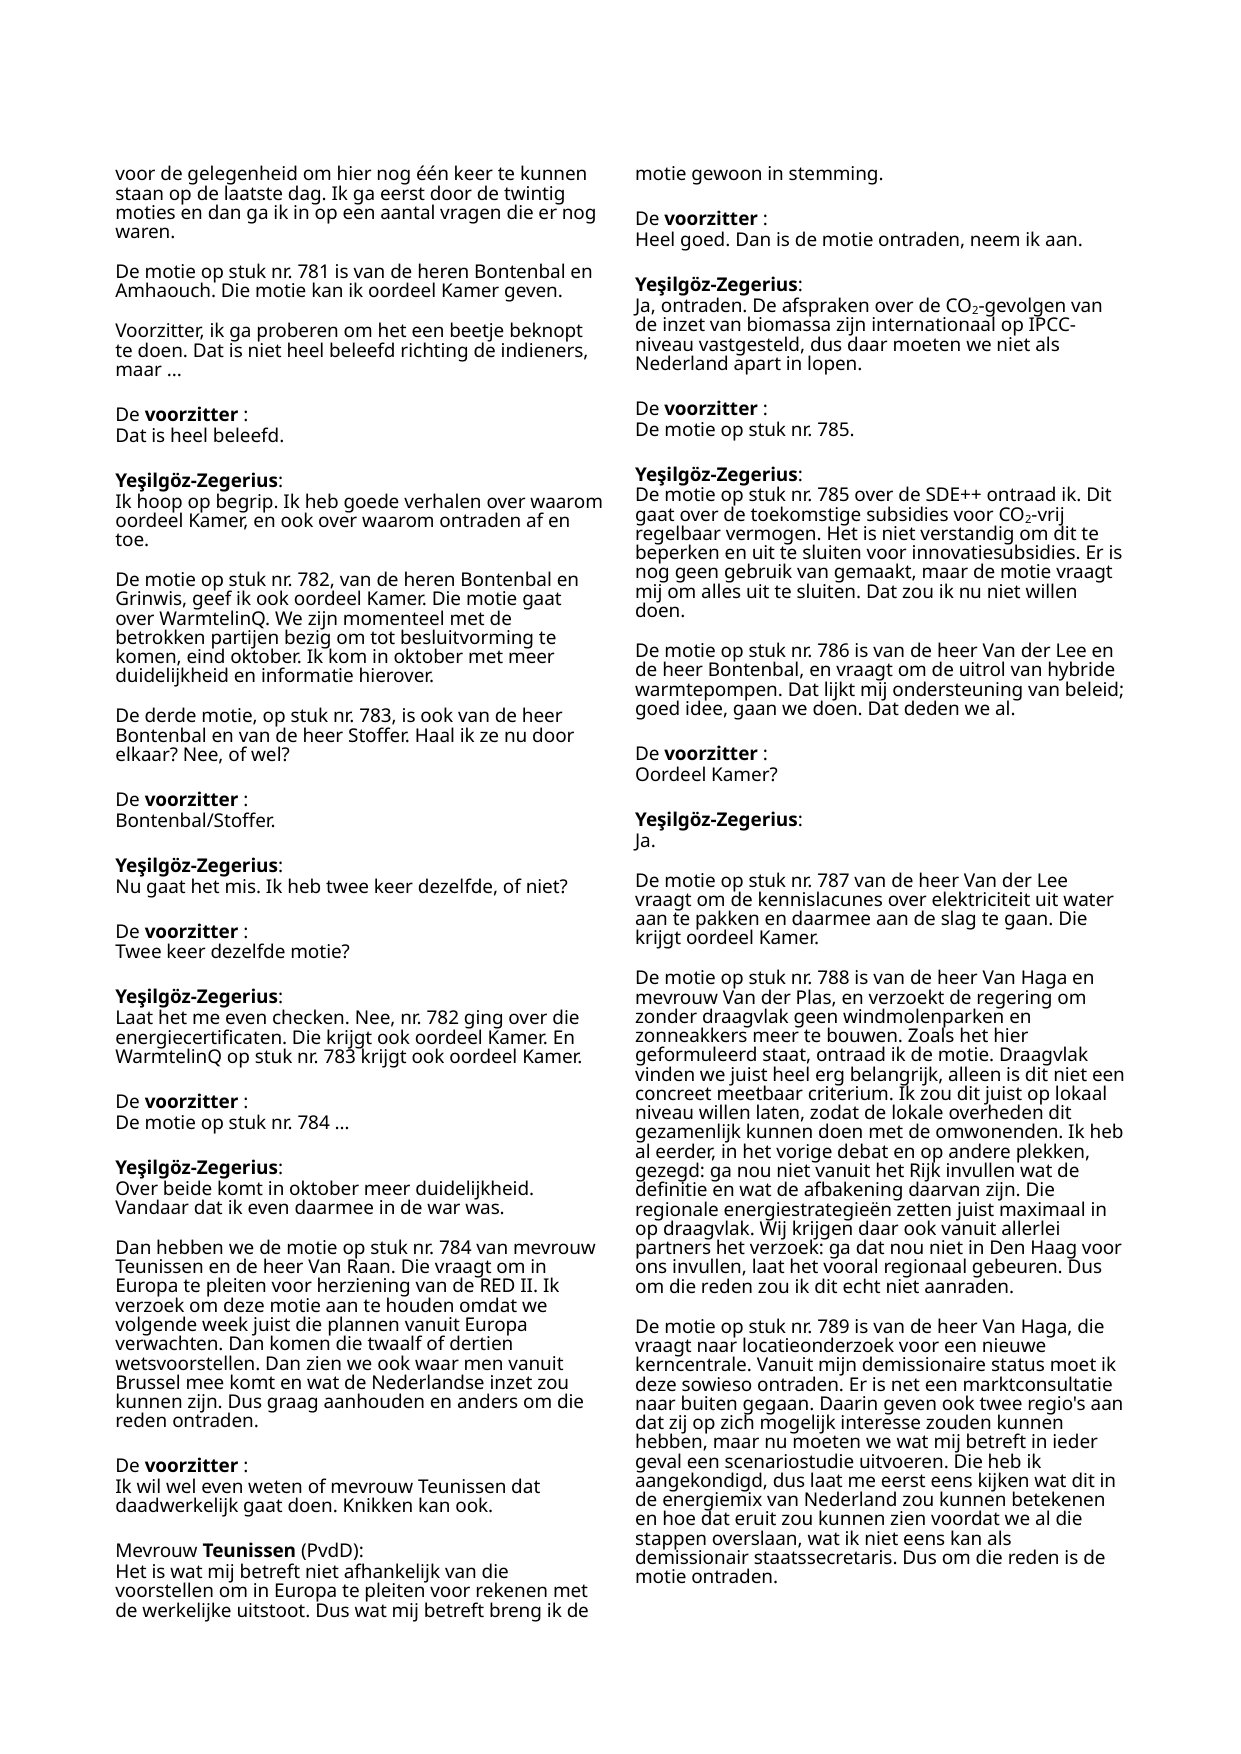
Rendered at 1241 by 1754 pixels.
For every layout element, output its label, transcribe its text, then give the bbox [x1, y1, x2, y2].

text De voorzitter : [635, 395, 1125, 421]
text Laat het me even checken. Nee, nr. 782 ging over die energiecertificaten. Die krijgt ook oordeel Kamer. En WarmtelinQ op stuk nr. 783 krijgt ook oordeel Kamer. [115, 1009, 605, 1067]
text Mevrouw Teunissen (PvdD): [115, 1537, 605, 1563]
text Ja, ontraden. De afspraken over de CO2-gevolgen van de inzet van biomassa zijn internationaal op IPCC-niveau vastgesteld, dus daar moeten we niet als Nederland apart in lopen. [635, 297, 1125, 374]
text De motie op stuk nr. 781 is van de heren Bontenbal en Amhaouch. Die motie kan ik oordeel Kamer geven. [115, 263, 605, 302]
text Yeşilgöz-Zegerius: [635, 806, 1125, 832]
text De voorzitter : [115, 1088, 605, 1114]
text De derde motie, op stuk nr. 783, is ook van de heer Bontenbal en van de heer Stoffer. Haal ik ze nu door elkaar? Nee, of wel? [115, 707, 605, 765]
text Dan hebben we de motie op stuk nr. 784 van mevrouw Teunissen en de heer Van Raan. Die vraagt om in Europa te pleiten voor herziening van de RED II. Ik verzoek om deze motie aan te houden omdat we volgende week juist die plannen vanuit Europa verwachten. Dan komen die twaalf of dertien wetsvoorstellen. Dan zien we ook waar men vanuit Brussel mee komt en wat de Nederlandse inzet zou kunnen zijn. Dus graag aanhouden en anders om die reden ontraden. [115, 1239, 605, 1432]
text De motie op stuk nr. 788 is van de heer Van Haga en mevrouw Van der Plas, en verzoekt de regering om zonder draagvlak geen windmolenparken en zonneakkers meer te bouwen. Zoals het hier geformuleerd staat, ontraad ik de motie. Draagvlak vinden we juist heel erg belangrijk, alleen is dit niet een concreet meetbaar criterium. Ik zou dit juist op lokaal niveau willen laten, zodat de lokale overheden dit gezamenlijk kunnen doen met de omwonenden. Ik heb al eerder, in het vorige debat en op andere plekken, gezegd: ga nou niet vanuit het Rijk invullen wat de definitie en wat de afbakening daarvan zijn. Die regionale energiestrategieën zetten juist maximaal in op draagvlak. Wij krijgen daar ook vanuit allerlei partners het verzoek: ga dat nou niet in Den Haag voor ons invullen, laat het vooral regionaal gebeuren. Dus om die reden zou ik dit echt niet aanraden. [635, 969, 1125, 1297]
text Bontenbal/Stoffer. [115, 812, 605, 831]
text De motie op stuk nr. 785. [635, 421, 1125, 440]
text De motie op stuk nr. 786 is van de heer Van der Lee en de heer Bontenbal, en vraagt om de uitrol van hybride warmtepompen. Dat lijkt mij ondersteuning van beleid; goed idee, gaan we doen. Dat deden we al. [635, 642, 1125, 719]
text De motie op stuk nr. 784 … [115, 1114, 605, 1133]
text De motie op stuk nr. 782, van de heren Bontenbal en Grinwis, geef ik ook oordeel Kamer. Die motie gaat over WarmtelinQ. We zijn momenteel met de betrokken partijen bezig om tot besluitvorming te komen, eind oktober. Ik kom in oktober met meer duidelijkheid en informatie hierover. [115, 571, 605, 687]
text De voorzitter : [635, 205, 1125, 231]
text Ja. [635, 832, 1125, 851]
text voor de gelegenheid om hier nog één keer te kunnen staan op de laatste dag. Ik ga eerst door de twintig moties en dan ga ik in op een aantal vragen die er nog waren. [115, 165, 605, 242]
text Yeşilgöz-Zegerius: [115, 467, 605, 493]
text De voorzitter : [115, 918, 605, 943]
text Ik wil wel even weten of mevrouw Teunissen dat daadwerkelijk gaat doen. Knikken kan ook. [115, 1478, 605, 1517]
text De voorzitter : [115, 401, 605, 427]
text De voorzitter : [115, 1452, 605, 1478]
text Yeşilgöz-Zegerius: [115, 984, 605, 1009]
text Over beide komt in oktober meer duidelijkheid. Vandaar dat ik even daarmee in de war was. [115, 1179, 605, 1218]
text Ik hoop op begrip. Ik heb goede verhalen over waarom oordeel Kamer, en ook over waarom ontraden af en toe. [115, 493, 605, 550]
text Yeşilgöz-Zegerius: [635, 271, 1125, 297]
text Oordeel Kamer? [635, 766, 1125, 785]
text De motie op stuk nr. 787 van de heer Van der Lee vraagt om de kennislacunes over elektriciteit uit water aan te pakken en daarmee aan de slag te gaan. Die krijgt oordeel Kamer. [635, 872, 1125, 949]
text Yeşilgöz-Zegerius: [635, 461, 1125, 486]
text Yeşilgöz-Zegerius: [115, 852, 605, 878]
text Yeşilgöz-Zegerius: [115, 1154, 605, 1179]
text Twee keer dezelfde motie? [115, 943, 605, 963]
text Heel goed. Dan is de motie ontraden, neem ik aan. [635, 231, 1125, 250]
text De voorzitter : [115, 786, 605, 812]
text De motie op stuk nr. 785 over de SDE++ ontraad ik. Dit gaat over de toekomstige subsidies voor CO2-vrij regelbaar vermogen. Het is niet verstandig om dit te beperken en uit te sluiten voor innovatiesubsidies. Er is nog geen gebruik van gemaakt, maar de motie vraagt mij om alles uit te sluiten. Dat zou ik nu niet willen doen. [635, 486, 1125, 621]
text De voorzitter : [635, 740, 1125, 766]
text motie gewoon in stemming. [635, 165, 1125, 184]
text Nu gaat het mis. Ik heb twee keer dezelfde, of niet? [115, 878, 605, 897]
text Voorzitter, ik ga proberen om het een beetje beknopt te doen. Dat is niet heel beleefd richting de indieners, maar ... [115, 322, 605, 380]
text Dat is heel beleefd. [115, 427, 605, 446]
text Het is wat mij betreft niet afhankelijk van die voorstellen om in Europa te pleiten voor rekenen met de werkelijke uitstoot. Dus wat mij betreft breng ik de [115, 1563, 605, 1621]
text De motie op stuk nr. 789 is van de heer Van Haga, die vraagt naar locatieonderzoek voor een nieuwe kerncentrale. Vanuit mijn demissionaire status moet ik deze sowieso ontraden. Er is net een marktconsultatie naar buiten gegaan. Daarin geven ook twee regio's aan dat zij op zich mogelijk interesse zouden kunnen hebben, maar nu moeten we wat mij betreft in ieder geval een scenariostudie uitvoeren. Die heb ik aangekondigd, dus laat me eerst eens kijken wat dit in de energiemix van Nederland zou kunnen betekenen en hoe dat eruit zou kunnen zien voordat we al die stappen overslaan, wat ik niet eens kan als demissionair staatssecretaris. Dus om die reden is de motie ontraden. [635, 1318, 1125, 1587]
